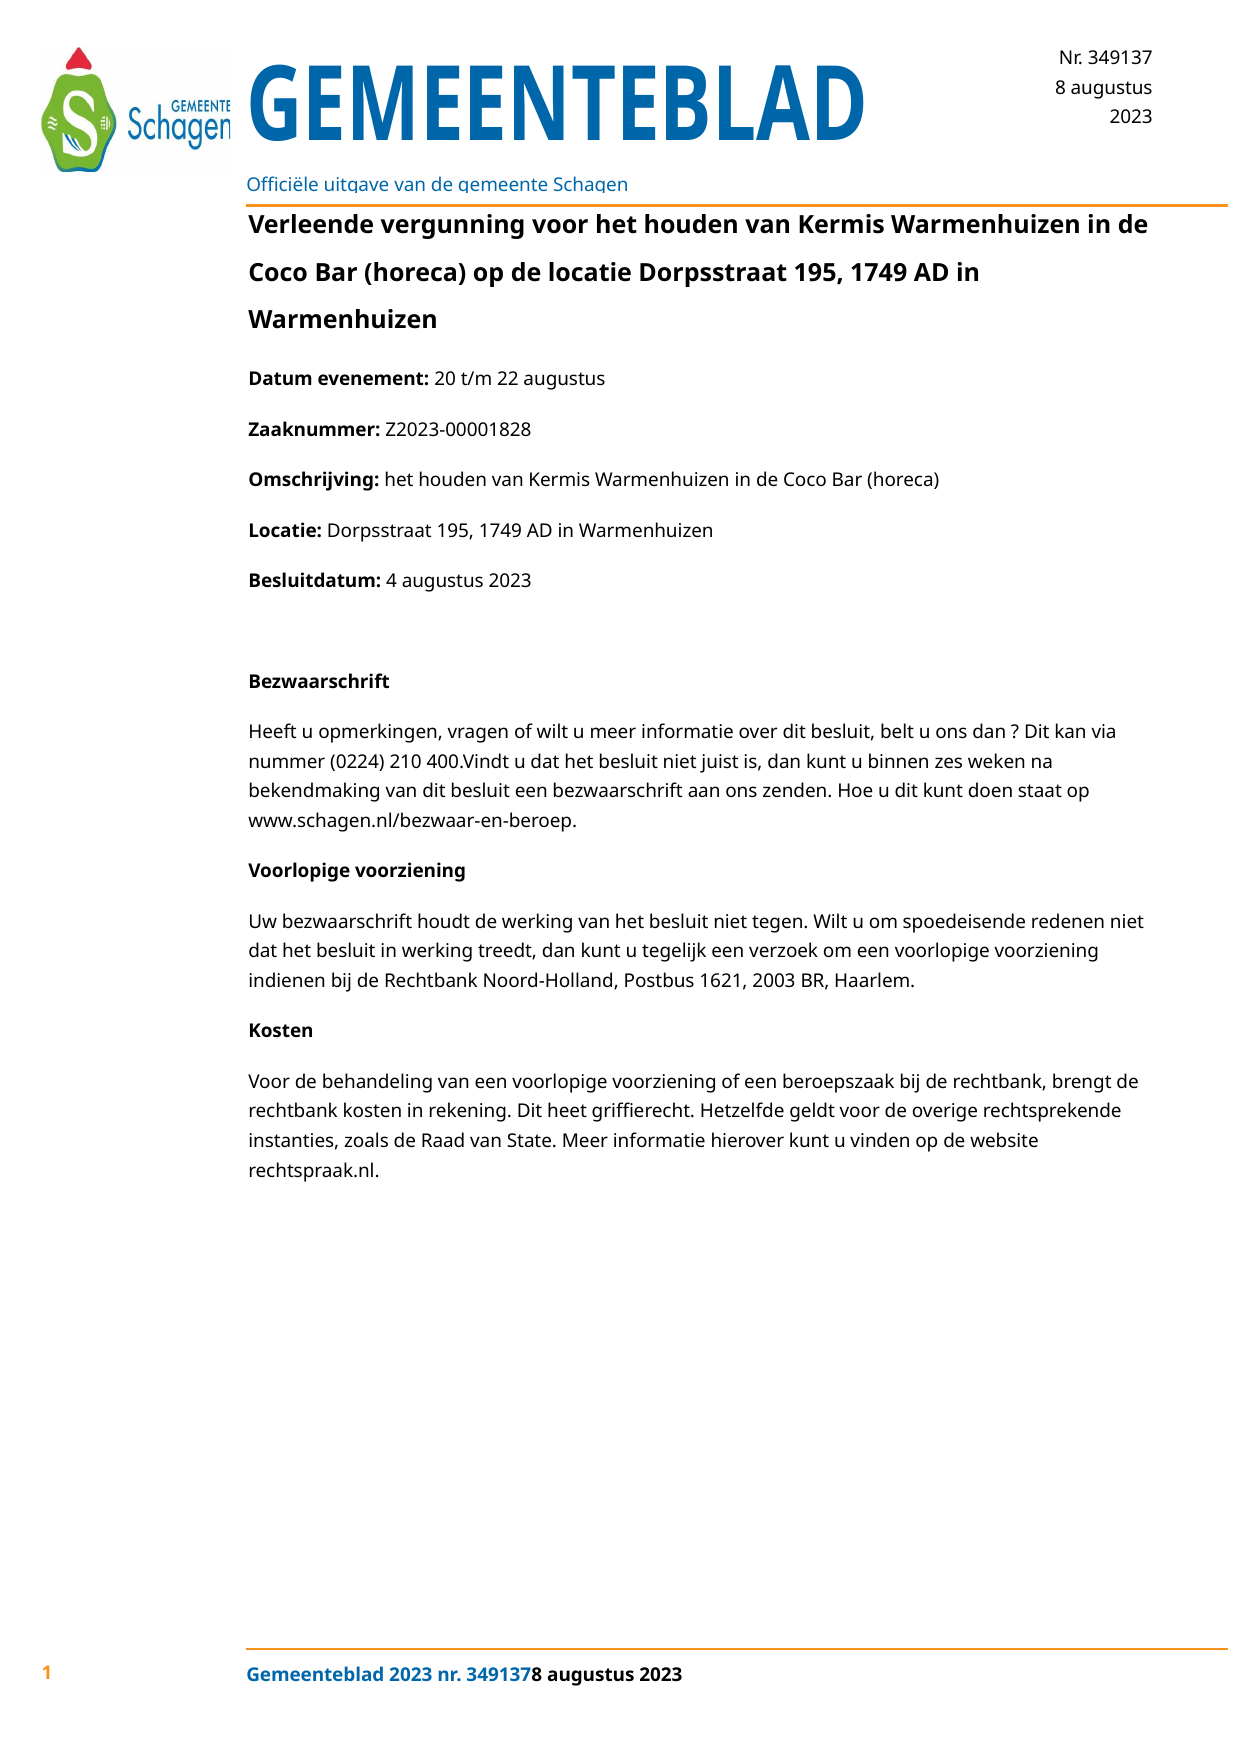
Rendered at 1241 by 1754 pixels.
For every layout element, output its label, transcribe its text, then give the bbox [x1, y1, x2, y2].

text Locatie: Dorpsstraat 195, 1749 AD in Warmenhuizen [248, 517, 1152, 542]
text Datum evenement: 20 t/m 22 augustus [248, 366, 1152, 391]
text Bezwaarschrift [248, 668, 1152, 694]
picture [41, 47, 231, 172]
text Kosten [248, 1018, 1152, 1043]
text Omschrijving: het houden van Kermis Warmenhuizen in de Coco Bar (horeca) [248, 466, 1152, 492]
text Heeft u opmerkingen, vragen of wilt u meer informatie over dit besluit, belt u ons dan ? Dit kan via nummer (0224) 210 400.Vindt u dat het besluit niet juist is, dan kunt u binnen zes weken na bekendmaking van dit besluit een bezwaarschrift aan ons zenden. Hoe u dit kunt doen staat op www.schagen.nl/bezwaar-en-beroep. [248, 718, 1152, 833]
text Besluitdatum: 4 augustus 2023 [248, 567, 1152, 593]
text Voorlopige voorziening [248, 858, 1152, 883]
text Zaaknummer: Z2023-00001828 [248, 416, 1152, 442]
text Uw bezwaarschrift houdt de werking van het besluit niet tegen. Wilt u om spoedeisende redenen niet dat het besluit in werking treedt, dan kunt u tegelijk een verzoek om een voorlopige voorziening indienen bij de Rechtbank Noord-Holland, Postbus 1621, 2003 BR, Haarlem. [248, 908, 1152, 993]
text Voor de behandeling van een voorlopige voorziening of een beroepszaak bij de rechtbank, brengt de rechtbank kosten in rekening. Dit heet griffierecht. Hetzelfde geldt voor de overige rechtsprekende instanties, zoals de Raad van State. Meer informatie hierover kunt u vinden op de website rechtspraak.nl. [248, 1068, 1152, 1182]
text Verleende vergunning voor het houden van Kermis Warmenhuizen in de Coco Bar (horeca) op de locatie Dorpsstraat 195, 1749 AD in Warmenhuizen [248, 207, 1152, 336]
